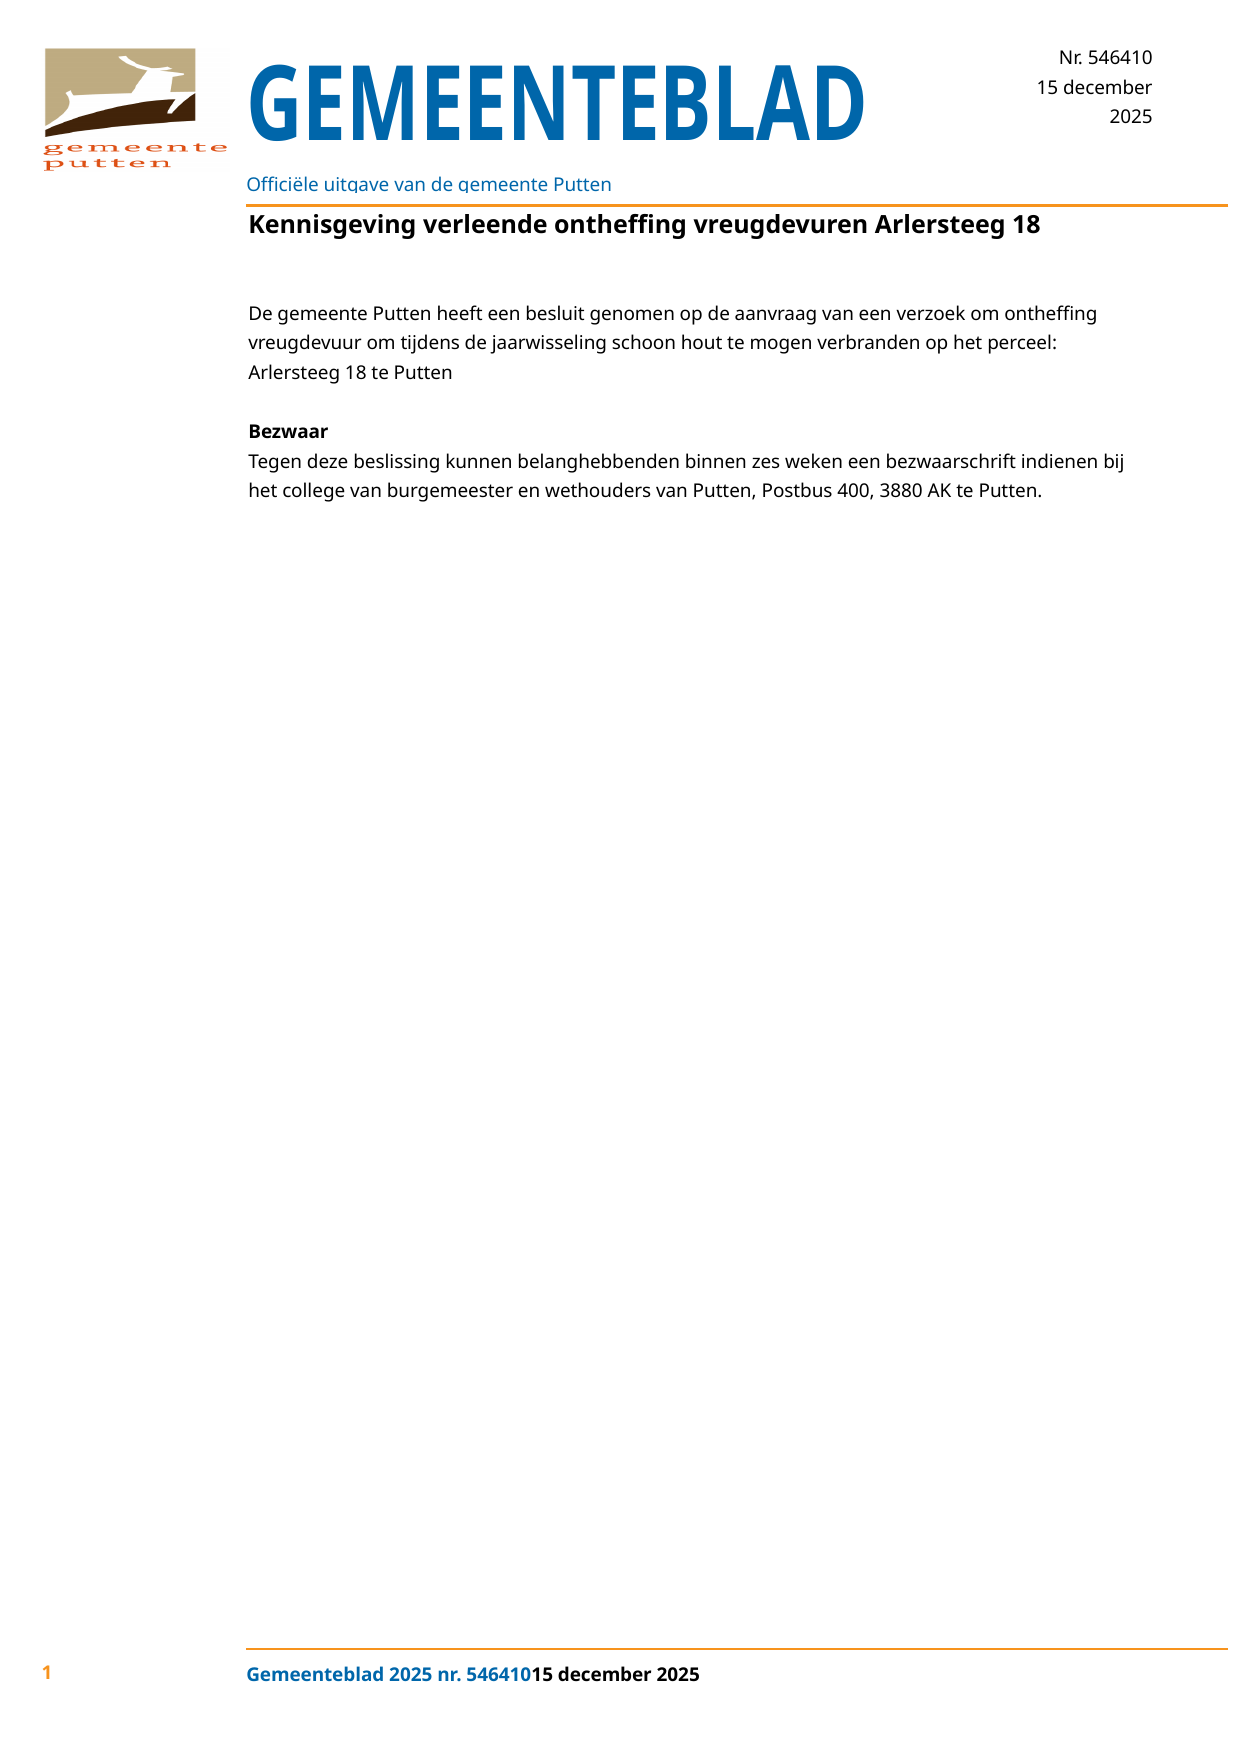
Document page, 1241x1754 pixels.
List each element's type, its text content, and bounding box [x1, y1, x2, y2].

text Bezwaar [248, 418, 1152, 444]
text Tegen deze beslissing kunnen belanghebbenden binnen zes weken een bezwaarschrift indienen bij het college van burgemeester en wethouders van Putten, Postbus 400, 3880 AK te Putten. [248, 448, 1152, 503]
text Kennisgeving verleende ontheffing vreugdevuren Arlersteeg 18 [248, 207, 1152, 241]
picture [41, 47, 231, 172]
text De gemeente Putten heeft een besluit genomen op de aanvraag van een verzoek om ontheffing vreugdevuur om tijdens de jaarwisseling schoon hout te mogen verbranden op het perceel: Arlersteeg 18 te Putten [248, 300, 1152, 385]
